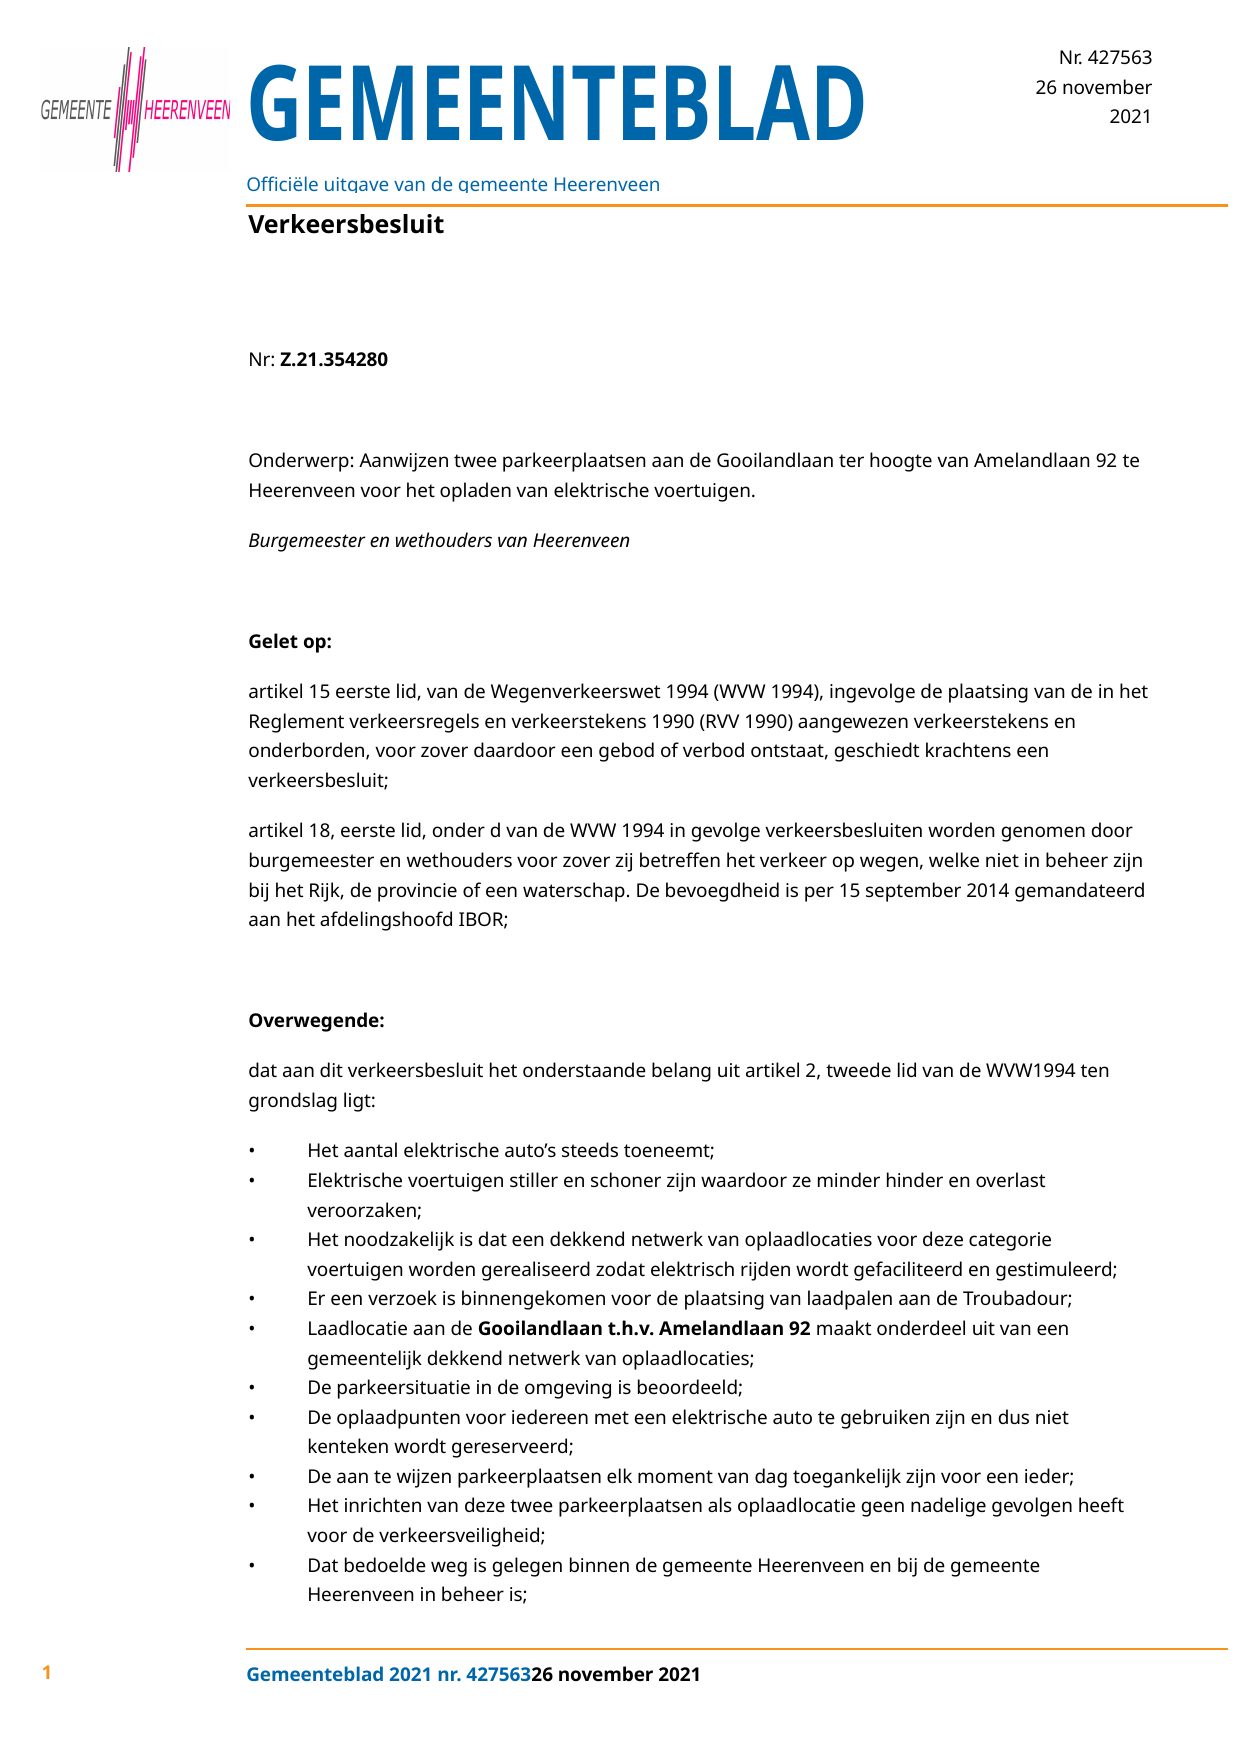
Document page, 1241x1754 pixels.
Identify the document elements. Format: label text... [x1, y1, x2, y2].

text Overwegende: [248, 1007, 1152, 1033]
picture [41, 47, 231, 172]
text Verkeersbesluit [248, 207, 1152, 241]
text Onderwerp: Aanwijzen twee parkeerplaatsen aan de Gooilandlaan ter hoogte van Amelandlaan 92 te Heerenveen voor het opladen van elektrische voertuigen. [248, 447, 1152, 503]
text dat aan dit verkeersbesluit het onderstaande belang uit artikel 2, tweede lid van de WVW1994 ten grondslag ligt: [248, 1058, 1152, 1113]
list Elektrische voertuigen stiller en schoner zijn waardoor ze minder hinder en overlast veroorzaken; [248, 1167, 1152, 1223]
text Nr: Z.21.354280 [248, 346, 1152, 372]
list De parkeersituatie in de omgeving is beoordeeld; [248, 1374, 1152, 1400]
list Laadlocatie aan de Gooilandlaan t.h.v. Amelandlaan 92 maakt onderdeel uit van een gemeentelijk dekkend netwerk van oplaadlocaties; [248, 1315, 1152, 1371]
text artikel 18, eerste lid, onder d van de WVW 1994 in gevolge verkeersbesluiten worden genomen door burgemeester en wethouders voor zover zij betreffen het verkeer op wegen, welke niet in beheer zijn bij het Rijk, de provincie of een waterschap. De bevoegdheid is per 15 september 2014 gemandateerd aan het afdelingshoofd IBOR; [248, 818, 1152, 932]
list Het inrichten van deze twee parkeerplaatsen als oplaadlocatie geen nadelige gevolgen heeft voor de verkeersveiligheid; [248, 1493, 1152, 1548]
list Het noodzakelijk is dat een dekkend netwerk van oplaadlocaties voor deze categorie voertuigen worden gerealiseerd zodat elektrisch rijden wordt gefaciliteerd en gestimuleerd; [248, 1226, 1152, 1282]
text Gelet op: [248, 628, 1152, 654]
list De oplaadpunten voor iedereen met een elektrische auto te gebruiken zijn en dus niet kenteken wordt gereserveerd; [248, 1404, 1152, 1459]
text artikel 15 eerste lid, van de Wegenverkeerswet 1994 (WVW 1994), ingevolge de plaatsing van de in het Reglement verkeersregels en verkeerstekens 1990 (RVV 1990) aangewezen verkeerstekens en onderborden, voor zover daardoor een gebod of verbod ontstaat, geschiedt krachtens een verkeersbesluit; [248, 678, 1152, 793]
list De aan te wijzen parkeerplaatsen elk moment van dag toegankelijk zijn voor een ieder; [248, 1463, 1152, 1489]
list Dat bedoelde weg is gelegen binnen de gemeente Heerenveen en bij de gemeente Heerenveen in beheer is; [248, 1552, 1152, 1607]
text Burgemeester en wethouders van Heerenveen [248, 527, 1152, 553]
list Er een verzoek is binnengekomen voor de plaatsing van laadpalen aan de Troubadour; [248, 1286, 1152, 1311]
list Het aantal elektrische auto’s steeds toeneemt; [248, 1138, 1152, 1163]
